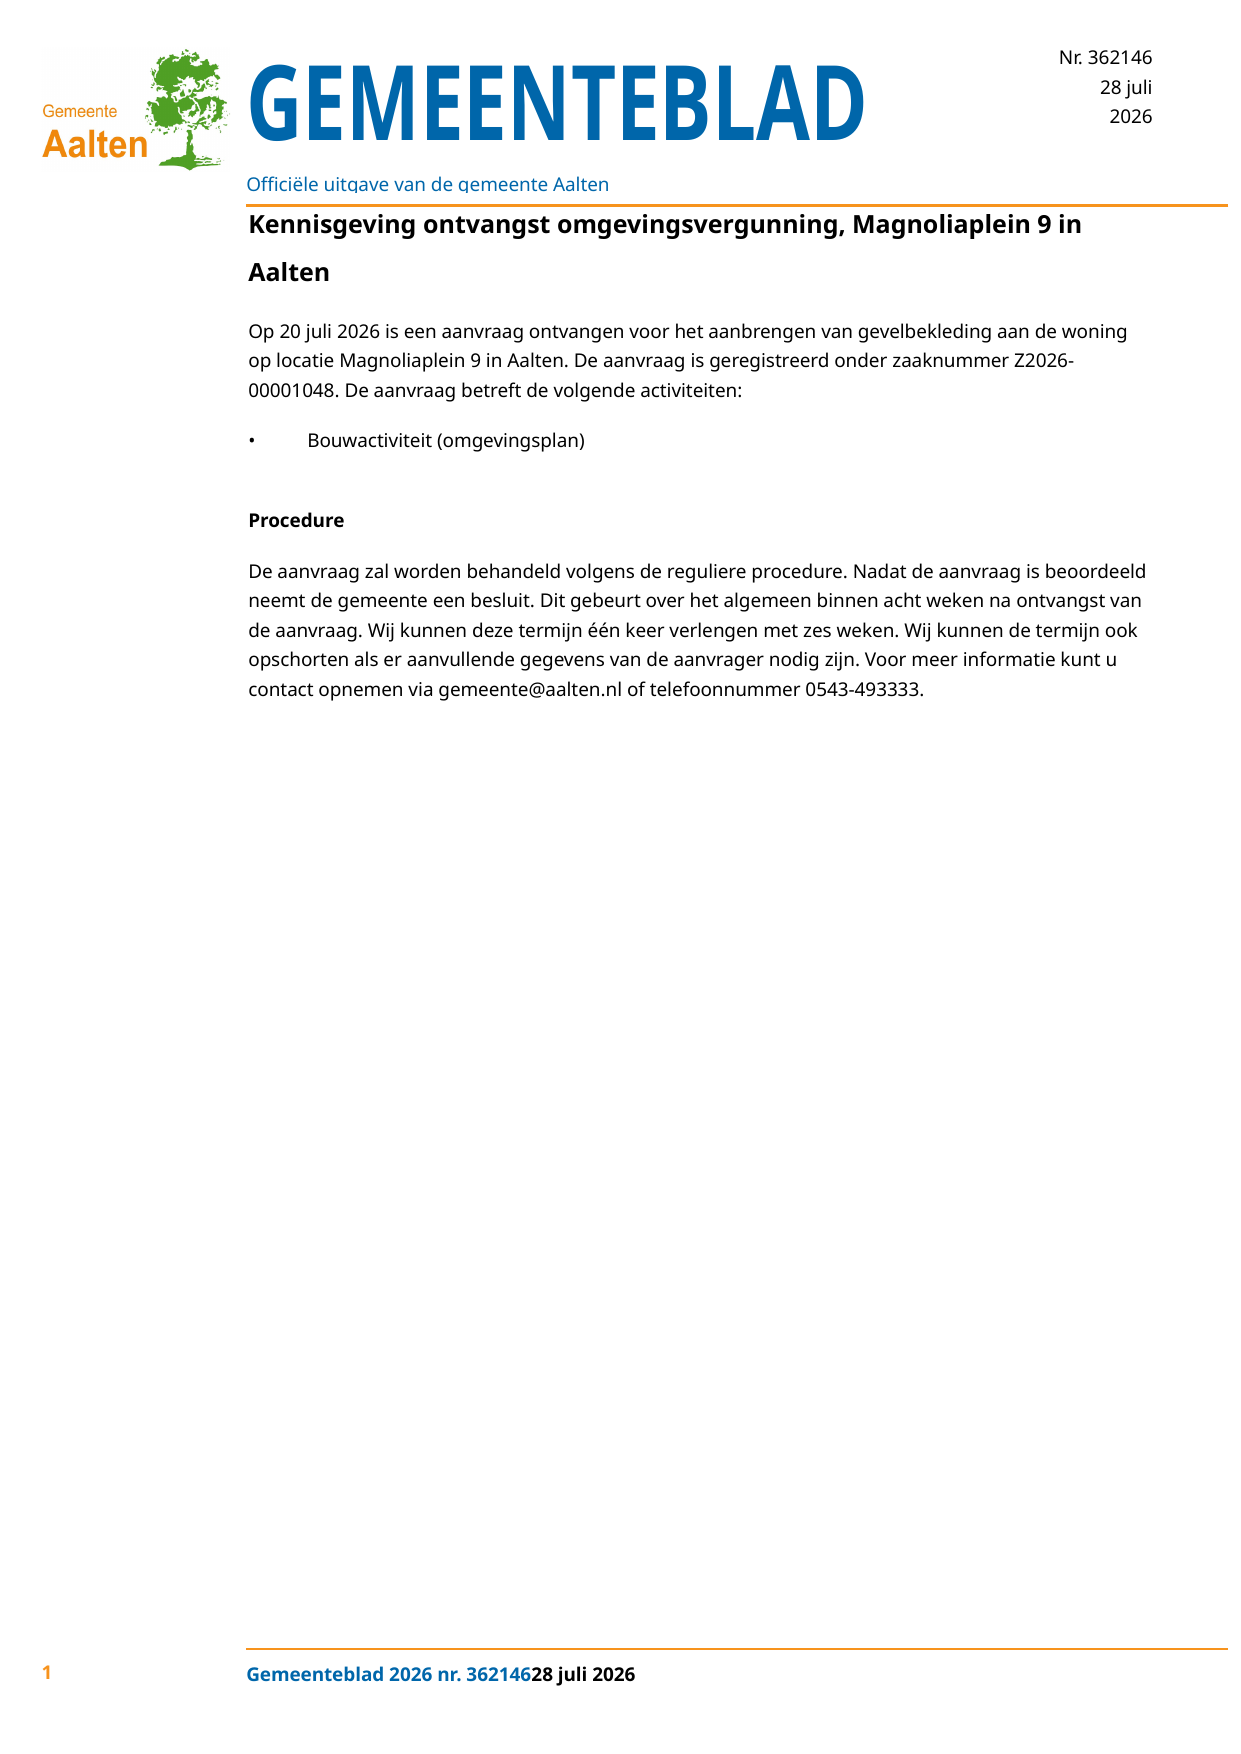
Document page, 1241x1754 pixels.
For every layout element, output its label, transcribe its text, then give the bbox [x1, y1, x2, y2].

picture [41, 47, 231, 172]
text De aanvraag zal worden behandeld volgens de reguliere procedure. Nadat de aanvraag is beoordeeld neemt de gemeente een besluit. Dit gebeurt over het algemeen binnen acht weken na ontvangst van de aanvraag. Wij kunnen deze termijn één keer verlengen met zes weken. Wij kunnen de termijn ook opschorten als er aanvullende gegevens van de aanvrager nodig zijn. Voor meer informatie kunt u contact opnemen via gemeente@aalten.nl of telefoonnummer 0543-493333. [248, 558, 1152, 702]
list Bouwactiviteit (omgevingsplan) [248, 427, 1152, 453]
text Procedure [248, 507, 1152, 533]
text Kennisgeving ontvangst omgevingsvergunning, Magnoliaplein 9 in Aalten [248, 207, 1152, 288]
text Op 20 juli 2026 is een aanvraag ontvangen voor het aanbrengen van gevelbekleding aan de woning op locatie Magnoliaplein 9 in Aalten. De aanvraag is geregistreerd onder zaaknummer Z2026-00001048. De aanvraag betreft de volgende activiteiten: [248, 318, 1152, 403]
